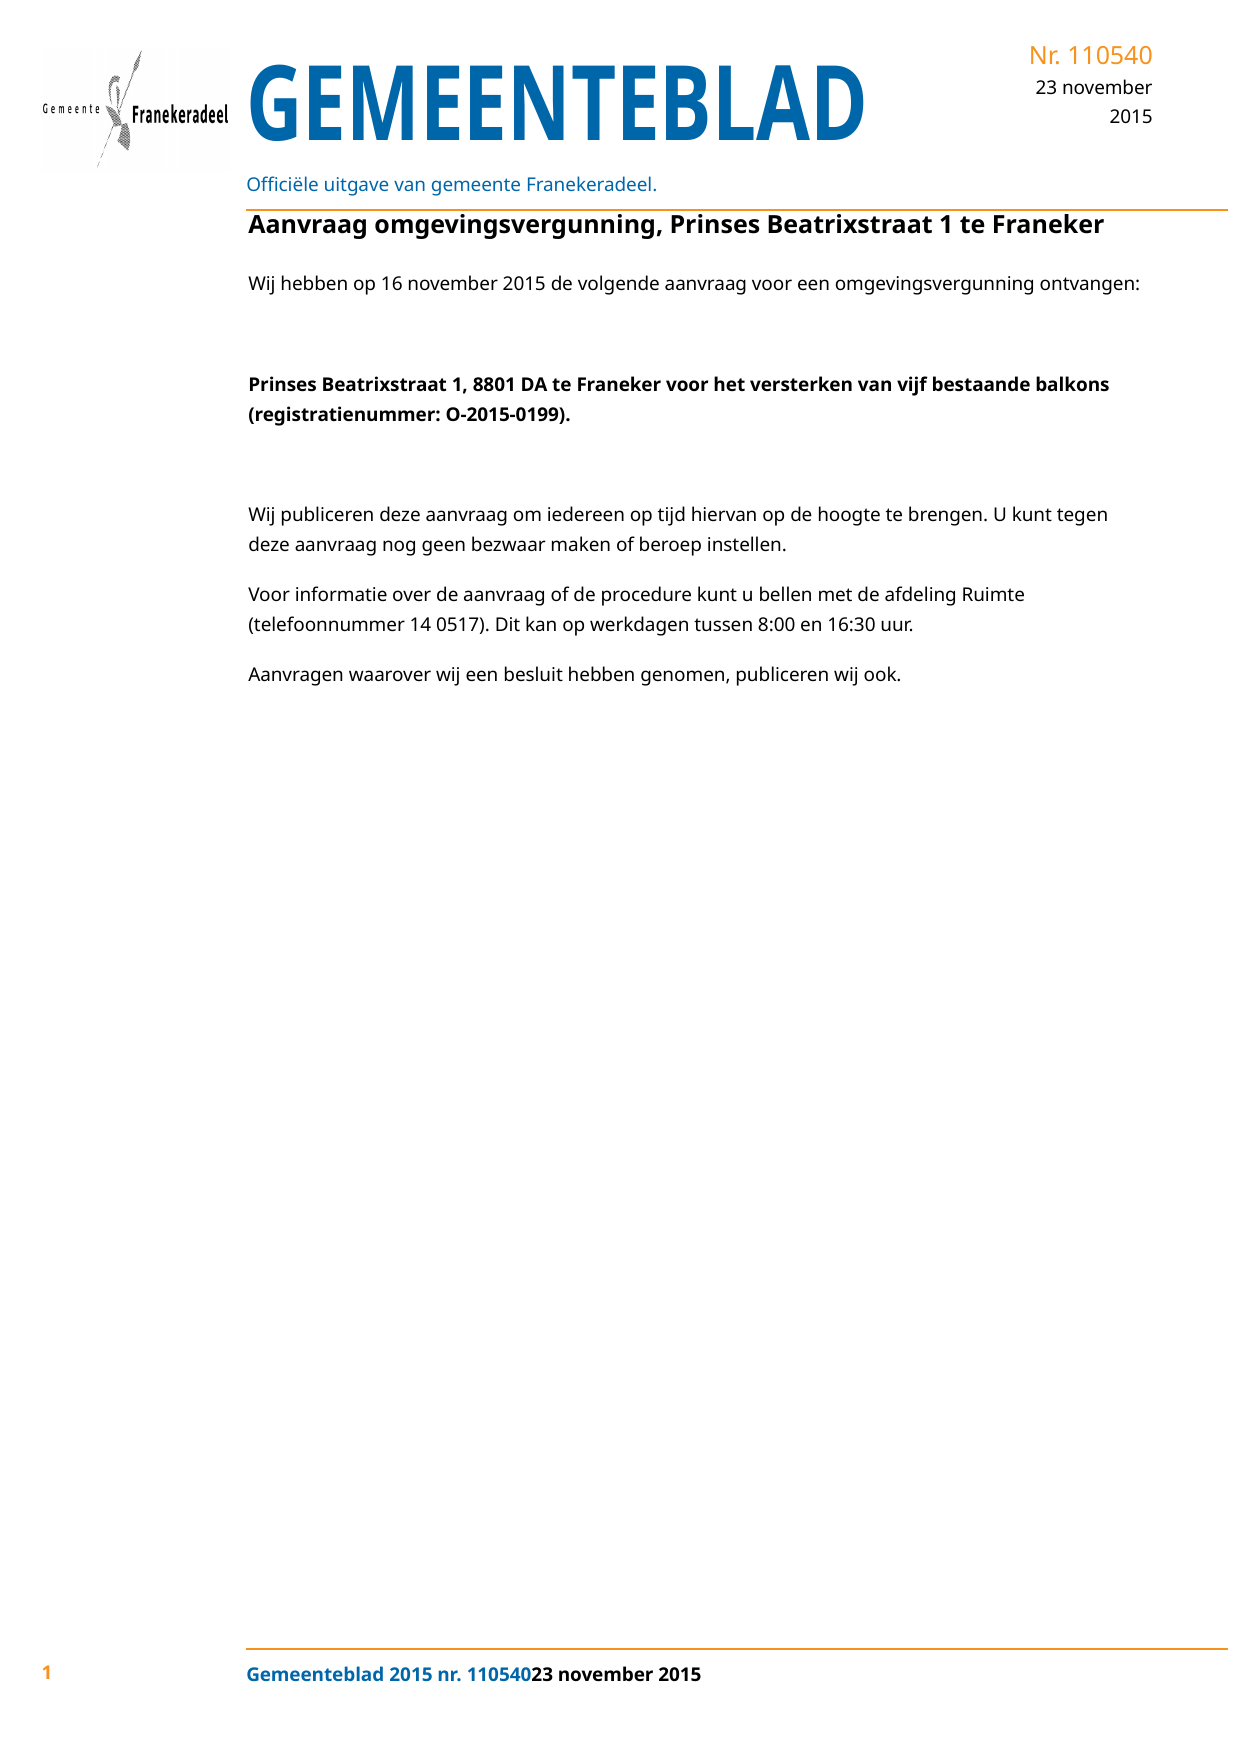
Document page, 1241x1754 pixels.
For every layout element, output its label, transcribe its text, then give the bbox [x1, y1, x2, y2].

text Prinses Beatrixstraat 1, 8801 DA te Franeker voor het versterken van vijf bestaande balkons (registratienummer: O-2015-0199). [248, 371, 1152, 426]
text Voor informatie over de aanvraag of de procedure kunt u bellen met de afdeling Ruimte (telefoonnummer 14 0517). Dit kan op werkdagen tussen 8:00 en 16:30 uur. [248, 582, 1152, 637]
picture [41, 47, 231, 172]
text Aanvraag omgevingsvergunning, Prinses Beatrixstraat 1 te Franeker [248, 211, 1152, 241]
text Wij hebben op 16 november 2015 de volgende aanvraag voor een omgevingsvergunning ontvangen: [248, 270, 1152, 296]
text Aanvragen waarover wij een besluit hebben genomen, publiceren wij ook. [248, 662, 1152, 687]
text Wij publiceren deze aanvraag om iedereen op tijd hiervan op de hoogte te brengen. U kunt tegen deze aanvraag nog geen bezwaar maken of beroep instellen. [248, 502, 1152, 557]
